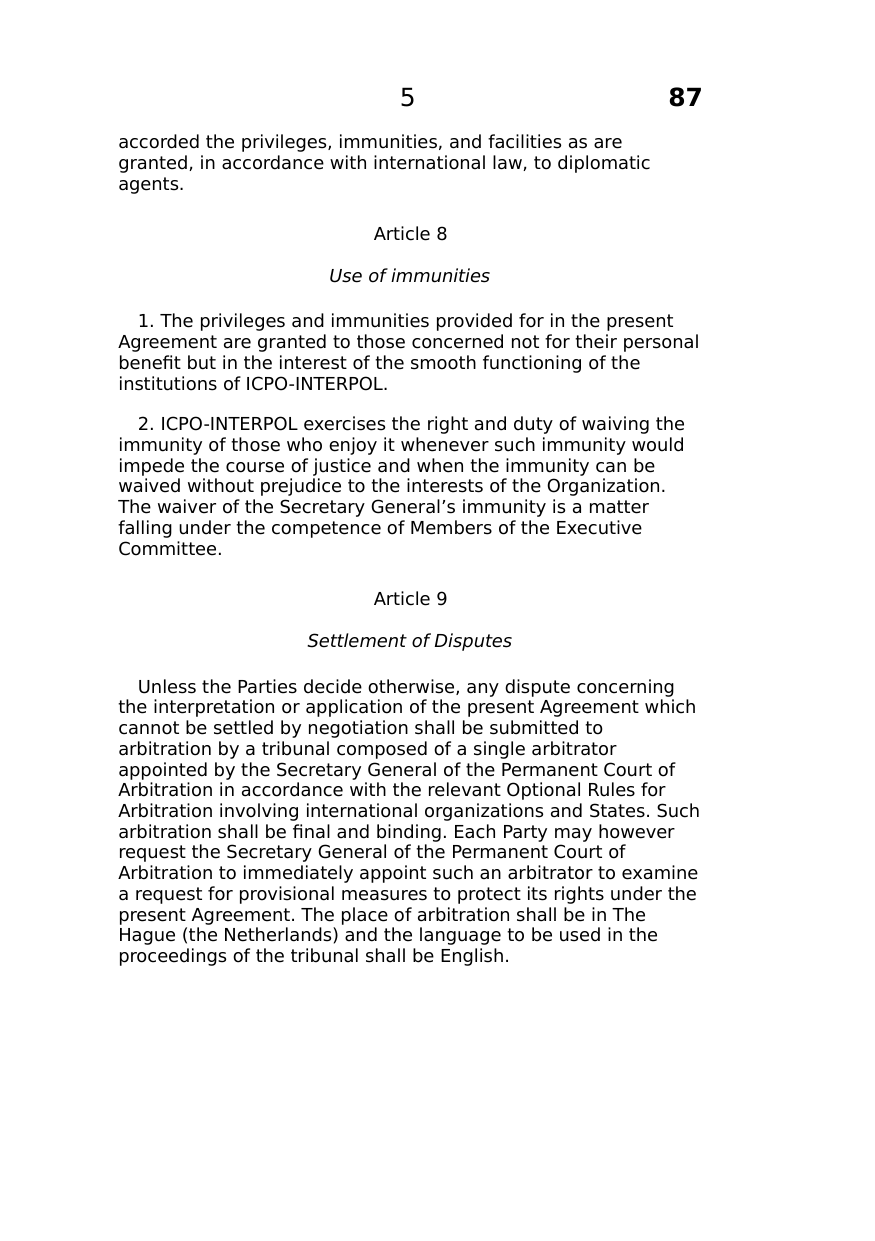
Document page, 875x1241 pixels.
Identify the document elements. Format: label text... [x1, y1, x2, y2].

text 2. ICPO-INTERPOL exercises the right and duty of waiving the immunity of those who enjoy it whenever such immunity would impede the course of justice and when the immunity can be waived without prejudice to the interests of the Organization. The waiver of the Secretary General’s immunity is a matter falling under the competence of Members of the Executive Committee. [118, 414, 703, 559]
subtitle Article 9 Settlement of Disputes [118, 589, 703, 651]
text Unless the Parties decide otherwise, any dispute concerning the interpretation or application of the present Agreement which cannot be settled by negotiation shall be submitted to arbitration by a tribunal composed of a single arbitrator appointed by the Secretary General of the Permanent Court of Arbitration in accordance with the relevant Optional Rules for Arbitration involving international organizations and States. Such arbitration shall be final and binding. Each Party may however request the Secretary General of the Permanent Court of Arbitration to immediately appoint such an arbitrator to examine a request for provisional measures to protect its rights under the present Agreement. The place of arbitration shall be in The Hague (the Netherlands) and the language to be used in the proceedings of the tribunal shall be English. [118, 676, 703, 967]
subtitle Article 8 Use of immunities [118, 224, 703, 286]
text accorded the privileges, immunities, and facilities as are granted, in accordance with international law, to diplomatic agents. [118, 132, 703, 194]
text 1. The privileges and immunities provided for in the present Agreement are granted to those concerned not for their personal benefit but in the interest of the smooth functioning of the institutions of ICPO-INTERPOL. [118, 311, 703, 394]
